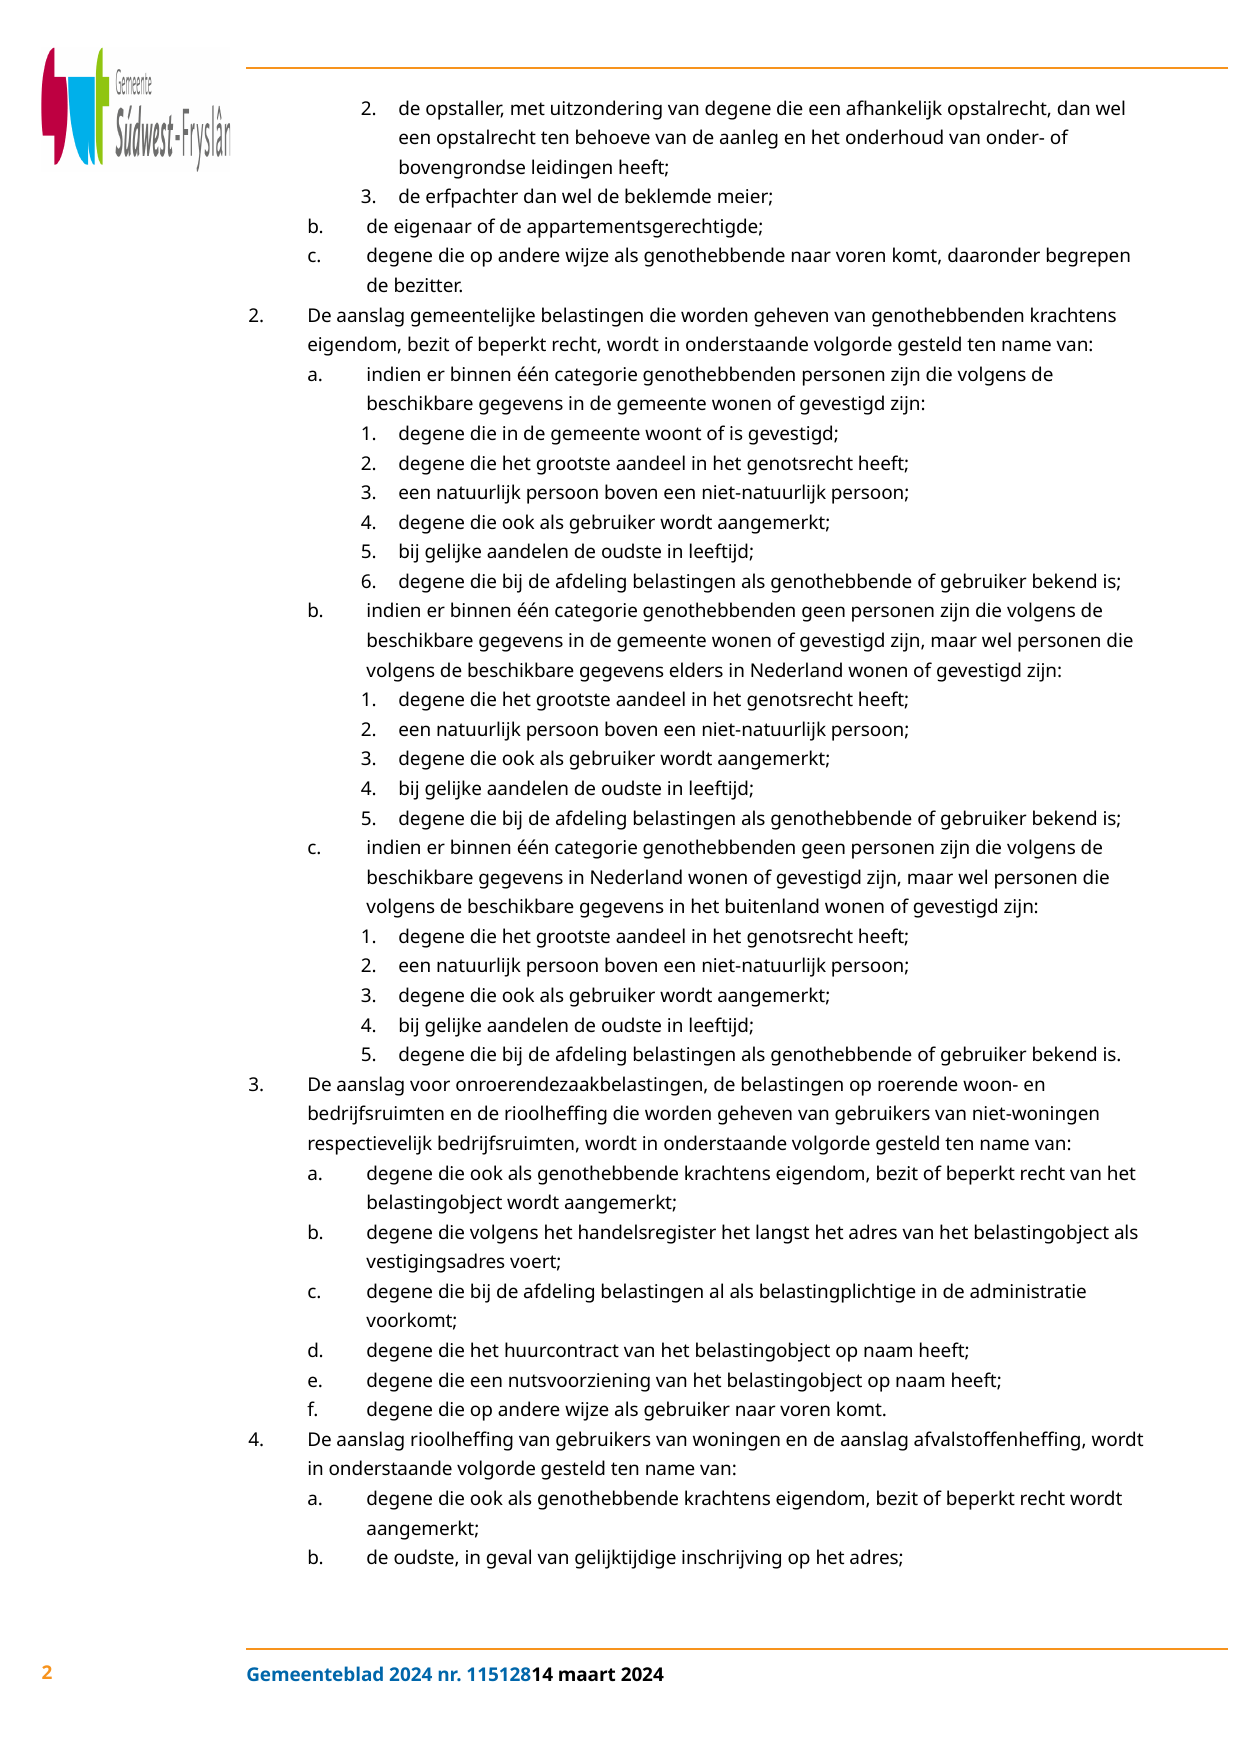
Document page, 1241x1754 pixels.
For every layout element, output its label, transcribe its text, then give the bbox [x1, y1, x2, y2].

list degene die het huurcontract van het belastingobject op naam heeft; [307, 1337, 1152, 1363]
list een natuurlijk persoon boven een niet-natuurlijk persoon; [361, 716, 1152, 742]
list degene die ook als genothebbende krachtens eigendom, bezit of beperkt recht van het belastingobject wordt aangemerkt; [307, 1160, 1152, 1215]
list degene die ook als gebruiker wordt aangemerkt; [361, 509, 1152, 535]
list bij gelijke aandelen de oudste in leeftijd; [361, 538, 1152, 564]
list een natuurlijk persoon boven een niet-natuurlijk persoon; [361, 953, 1152, 978]
list De aanslag gemeentelijke belastingen die worden geheven van genothebbenden krachtens eigendom, bezit of beperkt recht, wordt in onderstaande volgorde gesteld ten name van: [248, 302, 1152, 357]
list degene die bij de afdeling belastingen als genothebbende of gebruiker bekend is; [361, 805, 1152, 831]
list De aanslag rioolheffing van gebruikers van woningen en de aanslag afvalstoffenheffing, wordt in onderstaande volgorde gesteld ten name van: [248, 1426, 1152, 1481]
list degene die bij de afdeling belastingen als genothebbende of gebruiker bekend is. [361, 1041, 1152, 1067]
list bij gelijke aandelen de oudste in leeftijd; [361, 775, 1152, 801]
list de opstaller, met uitzondering van degene die een afhankelijk opstalrecht, dan wel een opstalrecht ten behoeve van de aanleg en het onderhoud van onder- of bovengrondse leidingen heeft; [361, 95, 1152, 180]
list degene die een nutsvoorziening van het belastingobject op naam heeft; [307, 1367, 1152, 1393]
list bij gelijke aandelen de oudste in leeftijd; [361, 1012, 1152, 1038]
list degene die het grootste aandeel in het genotsrecht heeft; [361, 923, 1152, 949]
list de erfpachter dan wel de beklemde meier; [361, 183, 1152, 209]
picture [41, 47, 231, 172]
list degene die ook als gebruiker wordt aangemerkt; [361, 746, 1152, 771]
list degene die in de gemeente woont of is gevestigd; [361, 420, 1152, 446]
list degene die het grootste aandeel in het genotsrecht heeft; [361, 686, 1152, 712]
list degene die ook als genothebbende krachtens eigendom, bezit of beperkt recht wordt aangemerkt; [307, 1485, 1152, 1541]
list een natuurlijk persoon boven een niet-natuurlijk persoon; [361, 479, 1152, 505]
list de eigenaar of de appartementsgerechtigde; [307, 213, 1152, 239]
list degene die op andere wijze als genothebbende naar voren komt, daaronder begrepen de bezitter. [307, 243, 1152, 298]
list indien er binnen één categorie genothebbenden geen personen zijn die volgens de beschikbare gegevens in Nederland wonen of gevestigd zijn, maar wel personen die volgens de beschikbare gegevens in het buitenland wonen of gevestigd zijn: [307, 834, 1152, 919]
list degene die ook als gebruiker wordt aangemerkt; [361, 982, 1152, 1008]
list degene die bij de afdeling belastingen al als belastingplichtige in de administratie voorkomt; [307, 1278, 1152, 1333]
list degene die het grootste aandeel in het genotsrecht heeft; [361, 450, 1152, 476]
list degene die bij de afdeling belastingen als genothebbende of gebruiker bekend is; [361, 568, 1152, 594]
list degene die volgens het handelsregister het langst het adres van het belastingobject als vestigingsadres voert; [307, 1219, 1152, 1274]
list indien er binnen één categorie genothebbenden geen personen zijn die volgens de beschikbare gegevens in de gemeente wonen of gevestigd zijn, maar wel personen die volgens de beschikbare gegevens elders in Nederland wonen of gevestigd zijn: [307, 598, 1152, 683]
list de oudste, in geval van gelijktijdige inschrijving op het adres; [307, 1544, 1152, 1570]
list degene die op andere wijze als gebruiker naar voren komt. [307, 1396, 1152, 1422]
list indien er binnen één categorie genothebbenden personen zijn die volgens de beschikbare gegevens in de gemeente wonen of gevestigd zijn: [307, 361, 1152, 416]
list De aanslag voor onroerendezaakbelastingen, de belastingen op roerende woon- en bedrijfsruimten en de rioolheffing die worden geheven van gebruikers van niet-woningen respectievelijk bedrijfsruimten, wordt in onderstaande volgorde gesteld ten name van: [248, 1071, 1152, 1156]
